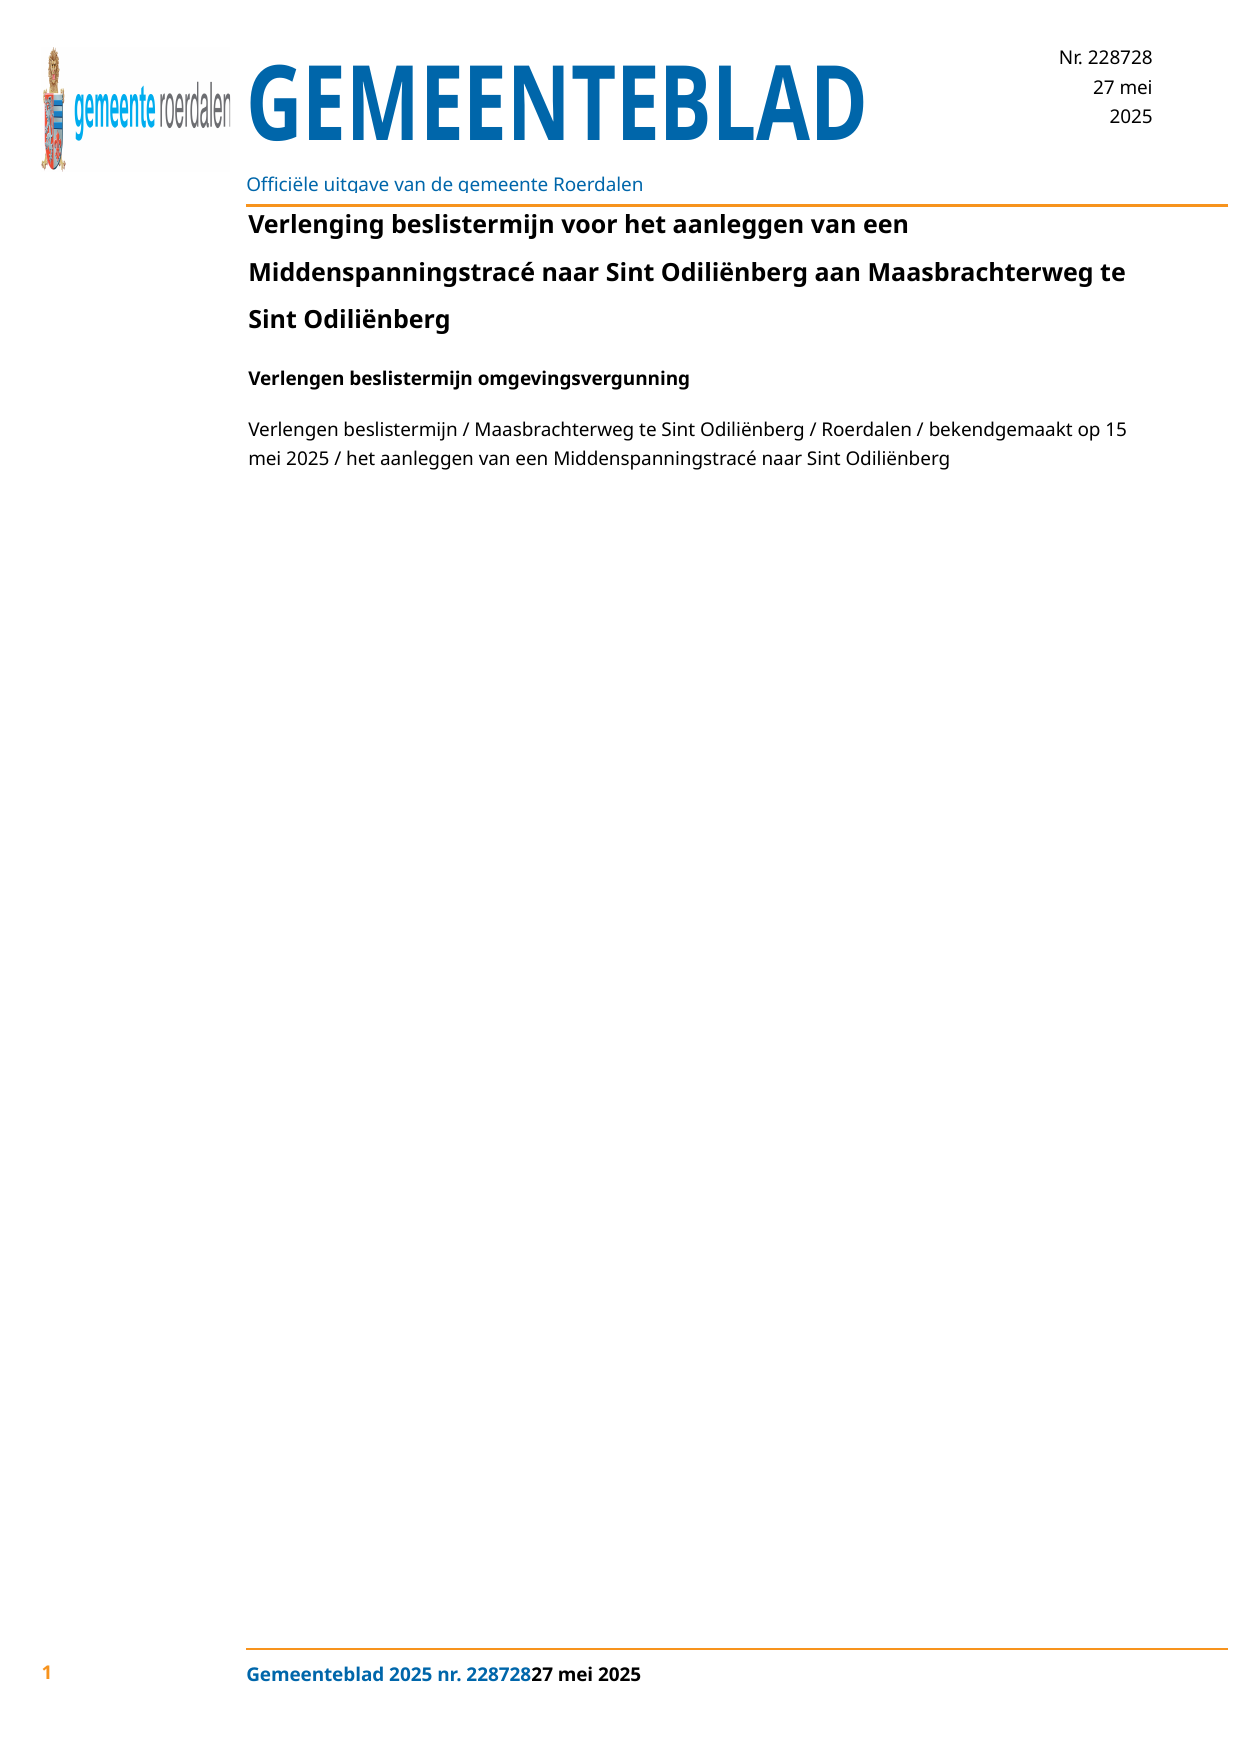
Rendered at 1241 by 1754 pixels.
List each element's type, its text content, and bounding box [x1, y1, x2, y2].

picture [41, 47, 231, 172]
text Verlengen beslistermijn omgevingsvergunning [248, 366, 1152, 391]
text Verlengen beslistermijn / Maasbrachterweg te Sint Odiliënberg / Roerdalen / bekendgemaakt op 15 mei 2025 / het aanleggen van een Middenspanningstracé naar Sint Odiliënberg [248, 416, 1152, 471]
text Verlenging beslistermijn voor het aanleggen van een Middenspanningstracé naar Sint Odiliënberg aan Maasbrachterweg te Sint Odiliënberg [248, 207, 1152, 336]
